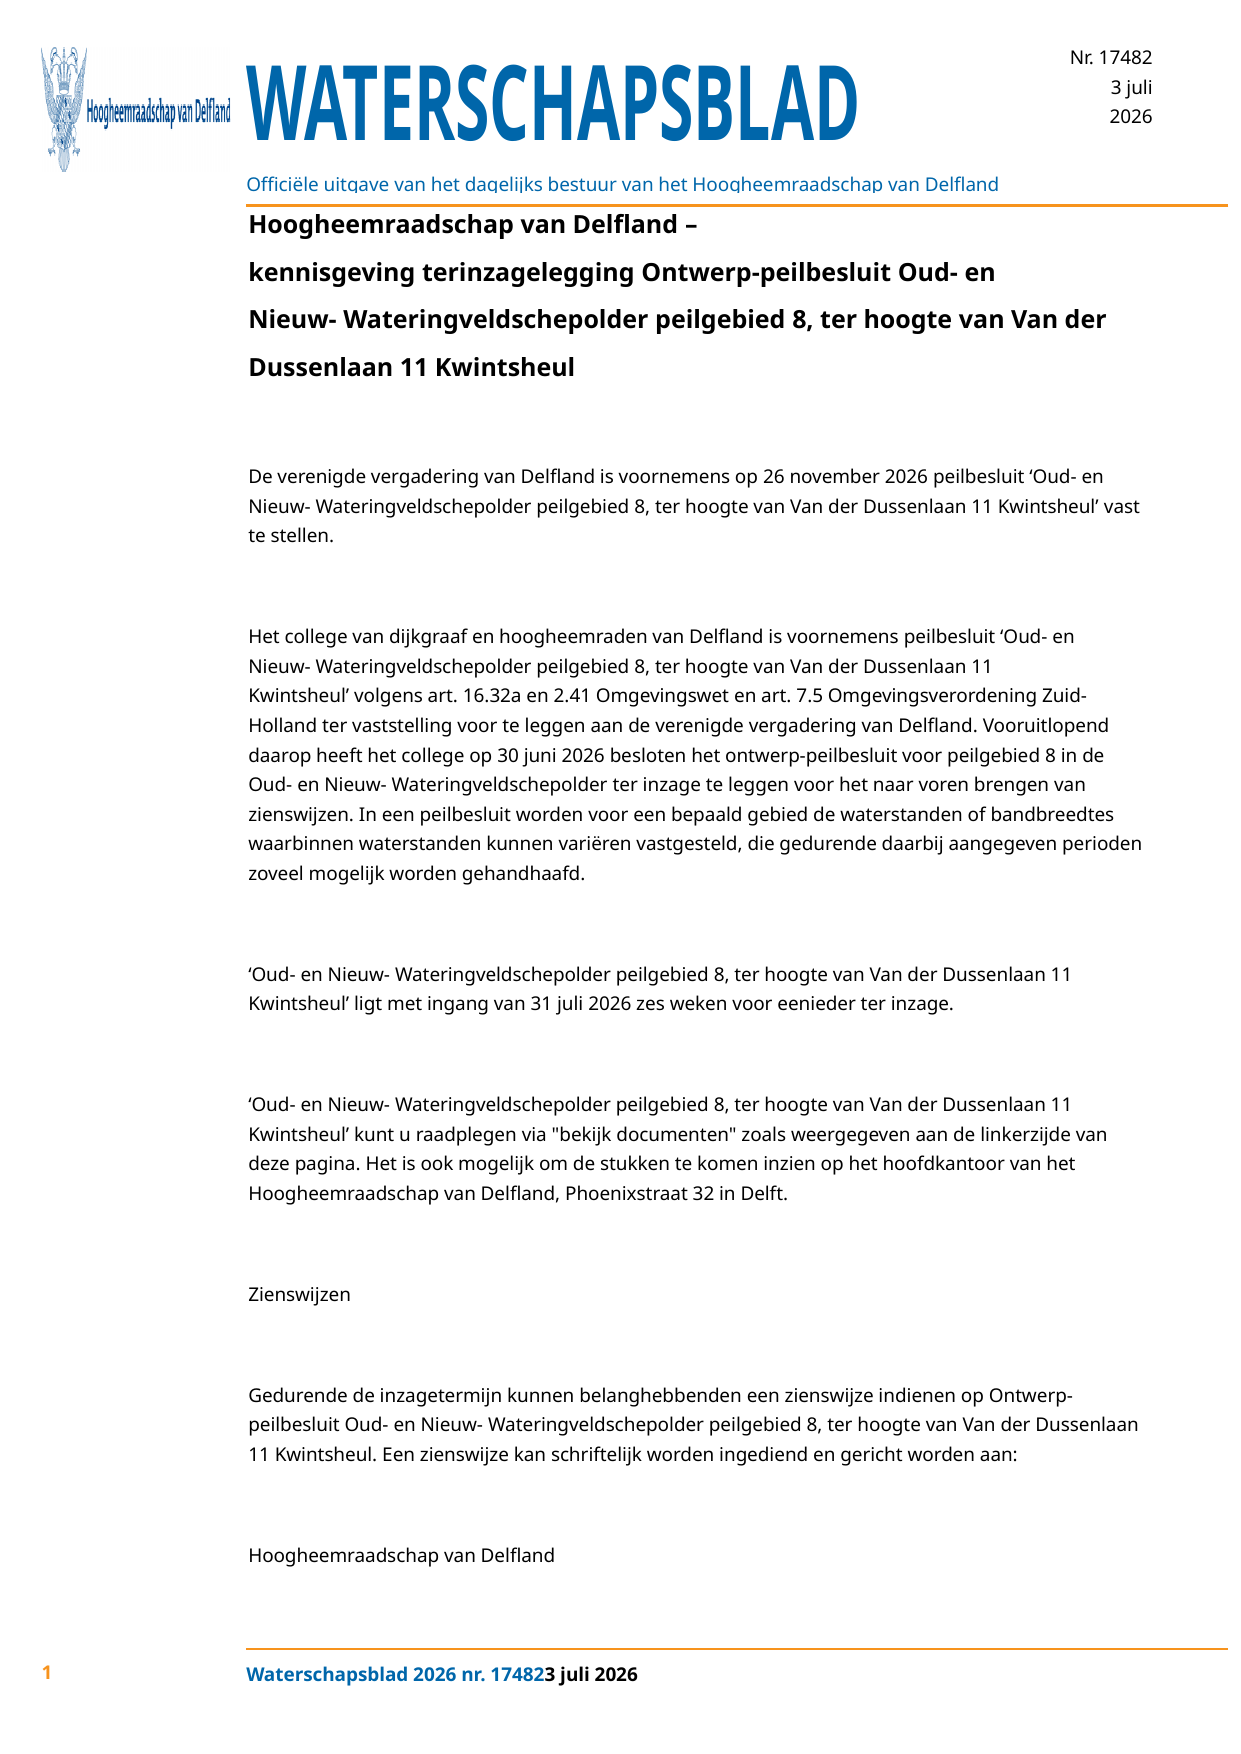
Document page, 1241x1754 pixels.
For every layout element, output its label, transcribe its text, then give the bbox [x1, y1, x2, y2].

text Hoogheemraadschap van Delfland [248, 1542, 1152, 1568]
text Gedurende de inzagetermijn kunnen belanghebbenden een zienswijze indienen op Ontwerp-peilbesluit Oud- en Nieuw- Wateringveldschepolder peilgebied 8, ter hoogte van Van der Dussenlaan 11 Kwintsheul. Een zienswijze kan schriftelijk worden ingediend en gericht worden aan: [248, 1382, 1152, 1467]
picture [41, 47, 231, 172]
text De verenigde vergadering van Delfland is voornemens op 26 november 2026 peilbesluit ‘Oud- en Nieuw- Wateringveldschepolder peilgebied 8, ter hoogte van Van der Dussenlaan 11 Kwintsheul’ vast te stellen. [248, 463, 1152, 548]
text Hoogheemraadschap van Delfland – kennisgeving terinzagelegging Ontwerp-peilbesluit Oud- en Nieuw- Wateringveldschepolder peilgebied 8, ter hoogte van Van der Dussenlaan 11 Kwintsheul [248, 207, 1152, 384]
text ‘Oud- en Nieuw- Wateringveldschepolder peilgebied 8, ter hoogte van Van der Dussenlaan 11 Kwintsheul’ ligt met ingang van 31 juli 2026 zes weken voor eenieder ter inzage. [248, 961, 1152, 1016]
text Zienswijzen [248, 1281, 1152, 1307]
text ‘Oud- en Nieuw- Wateringveldschepolder peilgebied 8, ter hoogte van Van der Dussenlaan 11 Kwintsheul’ kunt u raadplegen via "bekijk documenten" zoals weergegeven aan de linkerzijde van deze pagina. Het is ook mogelijk om de stukken te komen inzien op het hoofdkantoor van het Hoogheemraadschap van Delfland, Phoenixstraat 32 in Delft. [248, 1091, 1152, 1206]
text Het college van dijkgraaf en hoogheemraden van Delfland is voornemens peilbesluit ‘Oud- en Nieuw- Wateringveldschepolder peilgebied 8, ter hoogte van Van der Dussenlaan 11 Kwintsheul’ volgens art. 16.32a en 2.41 Omgevingswet en art. 7.5 Omgevingsverordening Zuid-Holland ter vaststelling voor te leggen aan de verenigde vergadering van Delfland. Vooruitlopend daarop heeft het college op 30 juni 2026 besloten het ontwerp-peilbesluit voor peilgebied 8 in de Oud- en Nieuw- Wateringveldschepolder ter inzage te leggen voor het naar voren brengen van zienswijzen. In een peilbesluit worden voor een bepaald gebied de waterstanden of bandbreedtes waarbinnen waterstanden kunnen variëren vastgesteld, die gedurende daarbij aangegeven perioden zoveel mogelijk worden gehandhaafd. [248, 623, 1152, 886]
